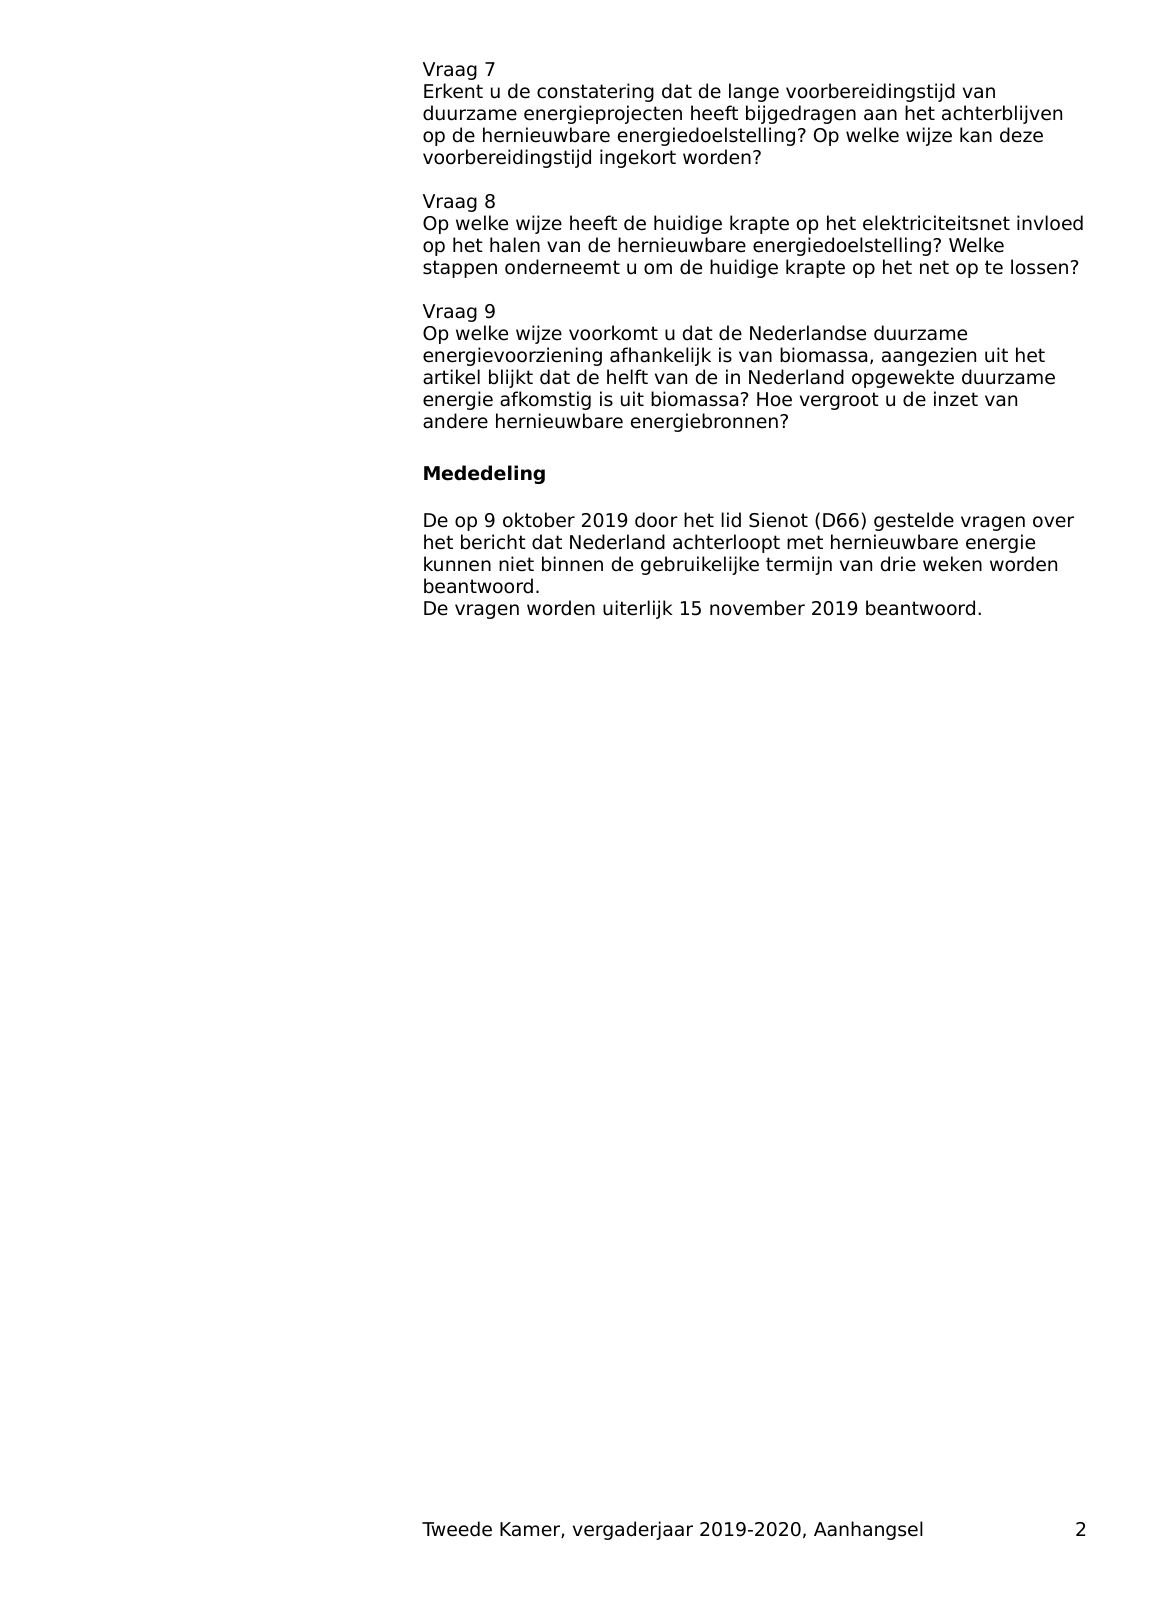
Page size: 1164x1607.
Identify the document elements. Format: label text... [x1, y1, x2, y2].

text Erkent u de constatering dat de lange voorbereidingstijd van duurzame energieprojecten heeft bijgedragen aan het achterblijven op de hernieuwbare energiedoelstelling? Op welke wijze kan deze voorbereidingstijd ingekort worden? [422, 81, 1087, 169]
text De op 9 oktober 2019 door het lid Sienot (D66) gestelde vragen over het bericht dat Nederland achterloopt met hernieuwbare energie kunnen niet binnen de gebruikelijke termijn van drie weken worden beantwoord. [422, 510, 1087, 598]
text Vraag 8 [422, 191, 1087, 213]
text Vraag 7 [422, 59, 1087, 81]
text Vraag 9 [422, 301, 1087, 323]
text Op welke wijze voorkomt u dat de Nederlandse duurzame energievoorziening afhankelijk is van biomassa, aangezien uit het artikel blijkt dat de helft van de in Nederland opgewekte duurzame energie afkomstig is uit biomassa? Hoe vergroot u de inzet van andere hernieuwbare energiebronnen? [422, 323, 1087, 433]
text De vragen worden uiterlijk 15 november 2019 beantwoord. [422, 598, 1087, 620]
subtitle Mededeling [422, 463, 1087, 485]
text Op welke wijze heeft de huidige krapte op het elektriciteitsnet invloed op het halen van de hernieuwbare energiedoelstelling? Welke stappen onderneemt u om de huidige krapte op het net op te lossen? [422, 213, 1087, 279]
